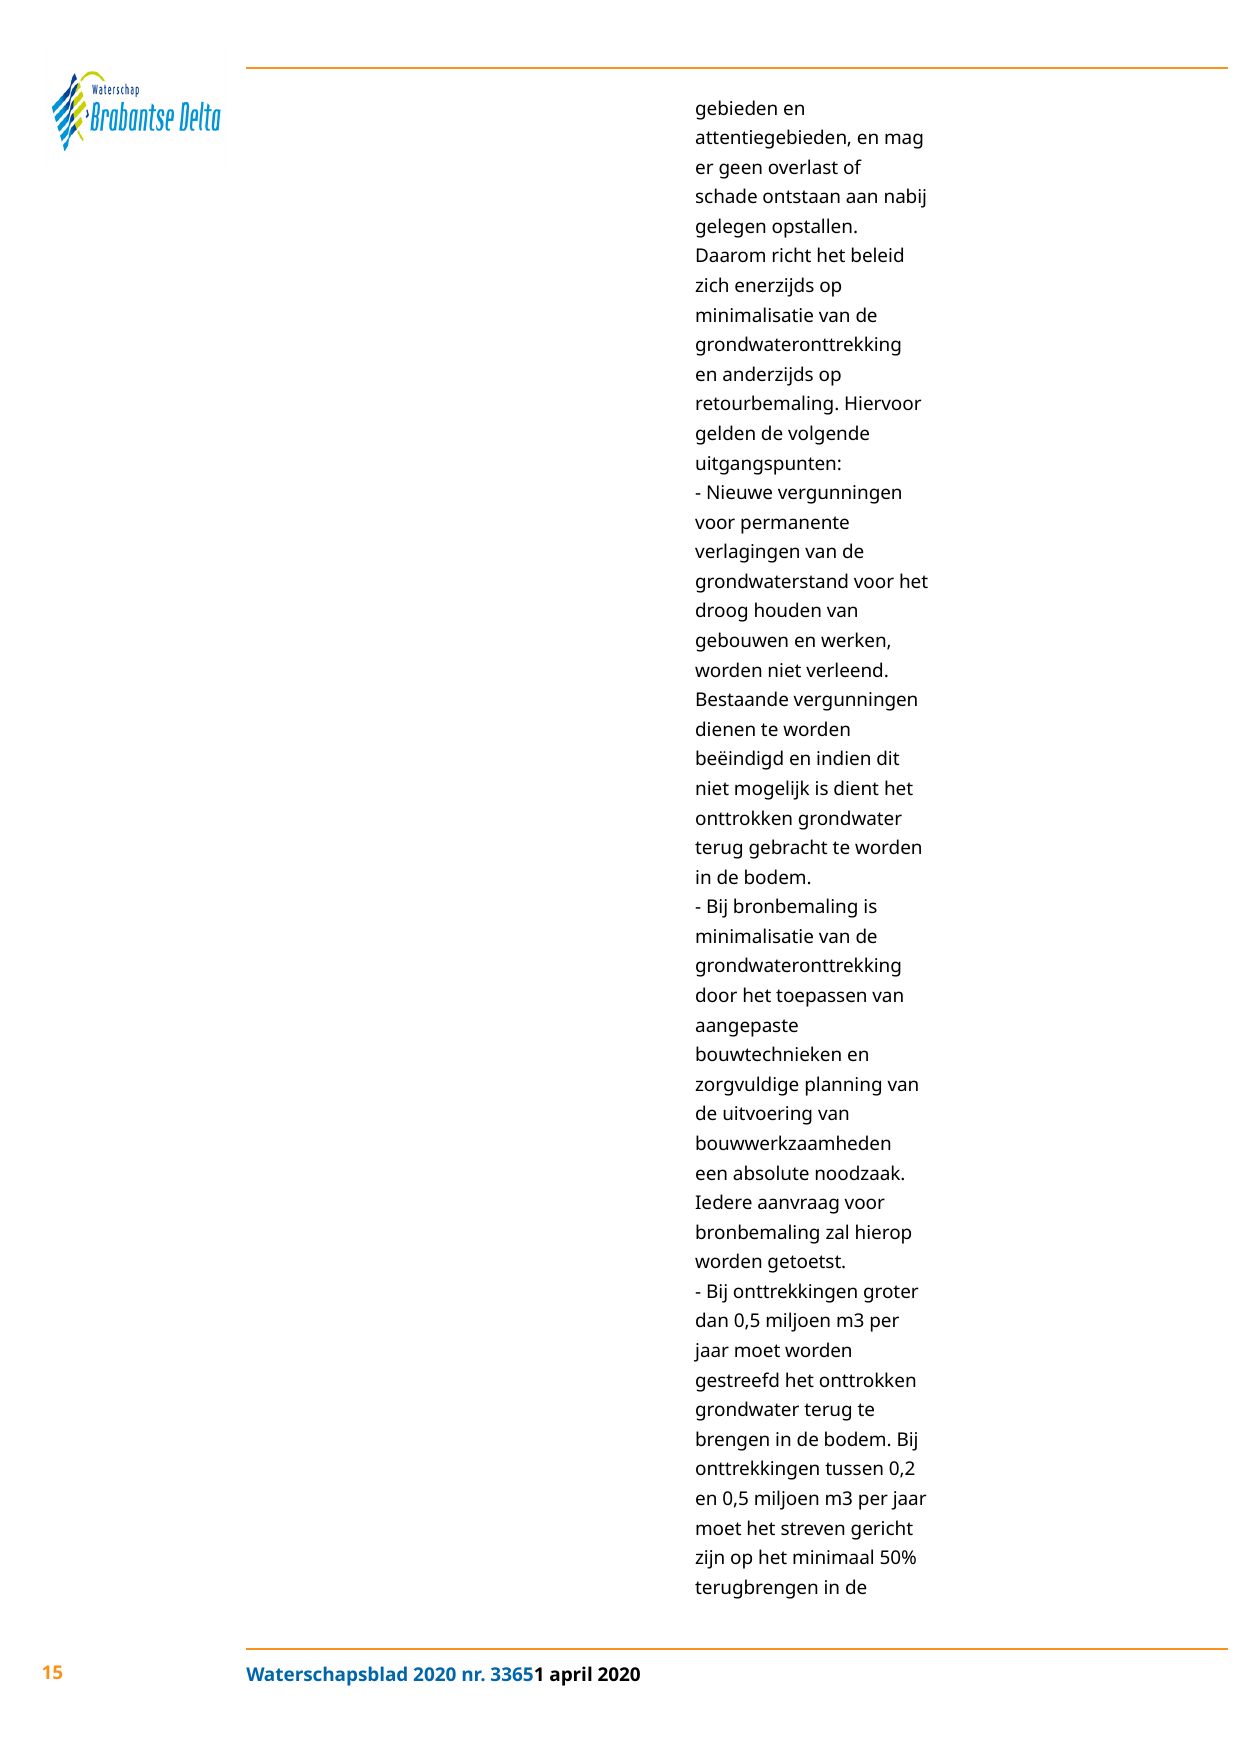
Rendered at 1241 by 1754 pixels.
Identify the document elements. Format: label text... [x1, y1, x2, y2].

table_cell [471, 95, 695, 1600]
table_cell [248, 95, 471, 1600]
picture [41, 47, 231, 172]
table_cell [928, 95, 1152, 1600]
table_cell gebieden en attentiegebieden, en mag er geen overlast of schade ontstaan aan nabij gelegen opstallen. Daarom richt het beleid zich enerzijds op minimalisatie van de grondwateronttrekking en anderzijds op retourbemaling. Hiervoor gelden de volgende uitgangspunten: - Nieuwe vergunningen voor permanente verlagingen van de grondwaterstand voor het droog houden van gebouwen en werken, worden niet verleend. Bestaande vergunningen dienen te worden beëindigd en indien dit niet mogelijk is dient het onttrokken grondwater terug gebracht te worden in de bodem. - Bij bronbemaling is minimalisatie van de grondwateronttrekking door het toepassen van aangepaste bouwtechnieken en zorgvuldige planning van de uitvoering van bouwwerkzaamheden een absolute noodzaak. Iedere aanvraag voor bronbemaling zal hierop worden getoetst. - Bij onttrekkingen groter dan 0,5 miljoen m3 per jaar moet worden gestreefd het onttrokken grondwater terug te brengen in de bodem. Bij onttrekkingen tussen 0,2 en 0,5 miljoen m3 per jaar moet het streven gericht zijn op het minimaal 50% terugbrengen in de [695, 95, 928, 1600]
